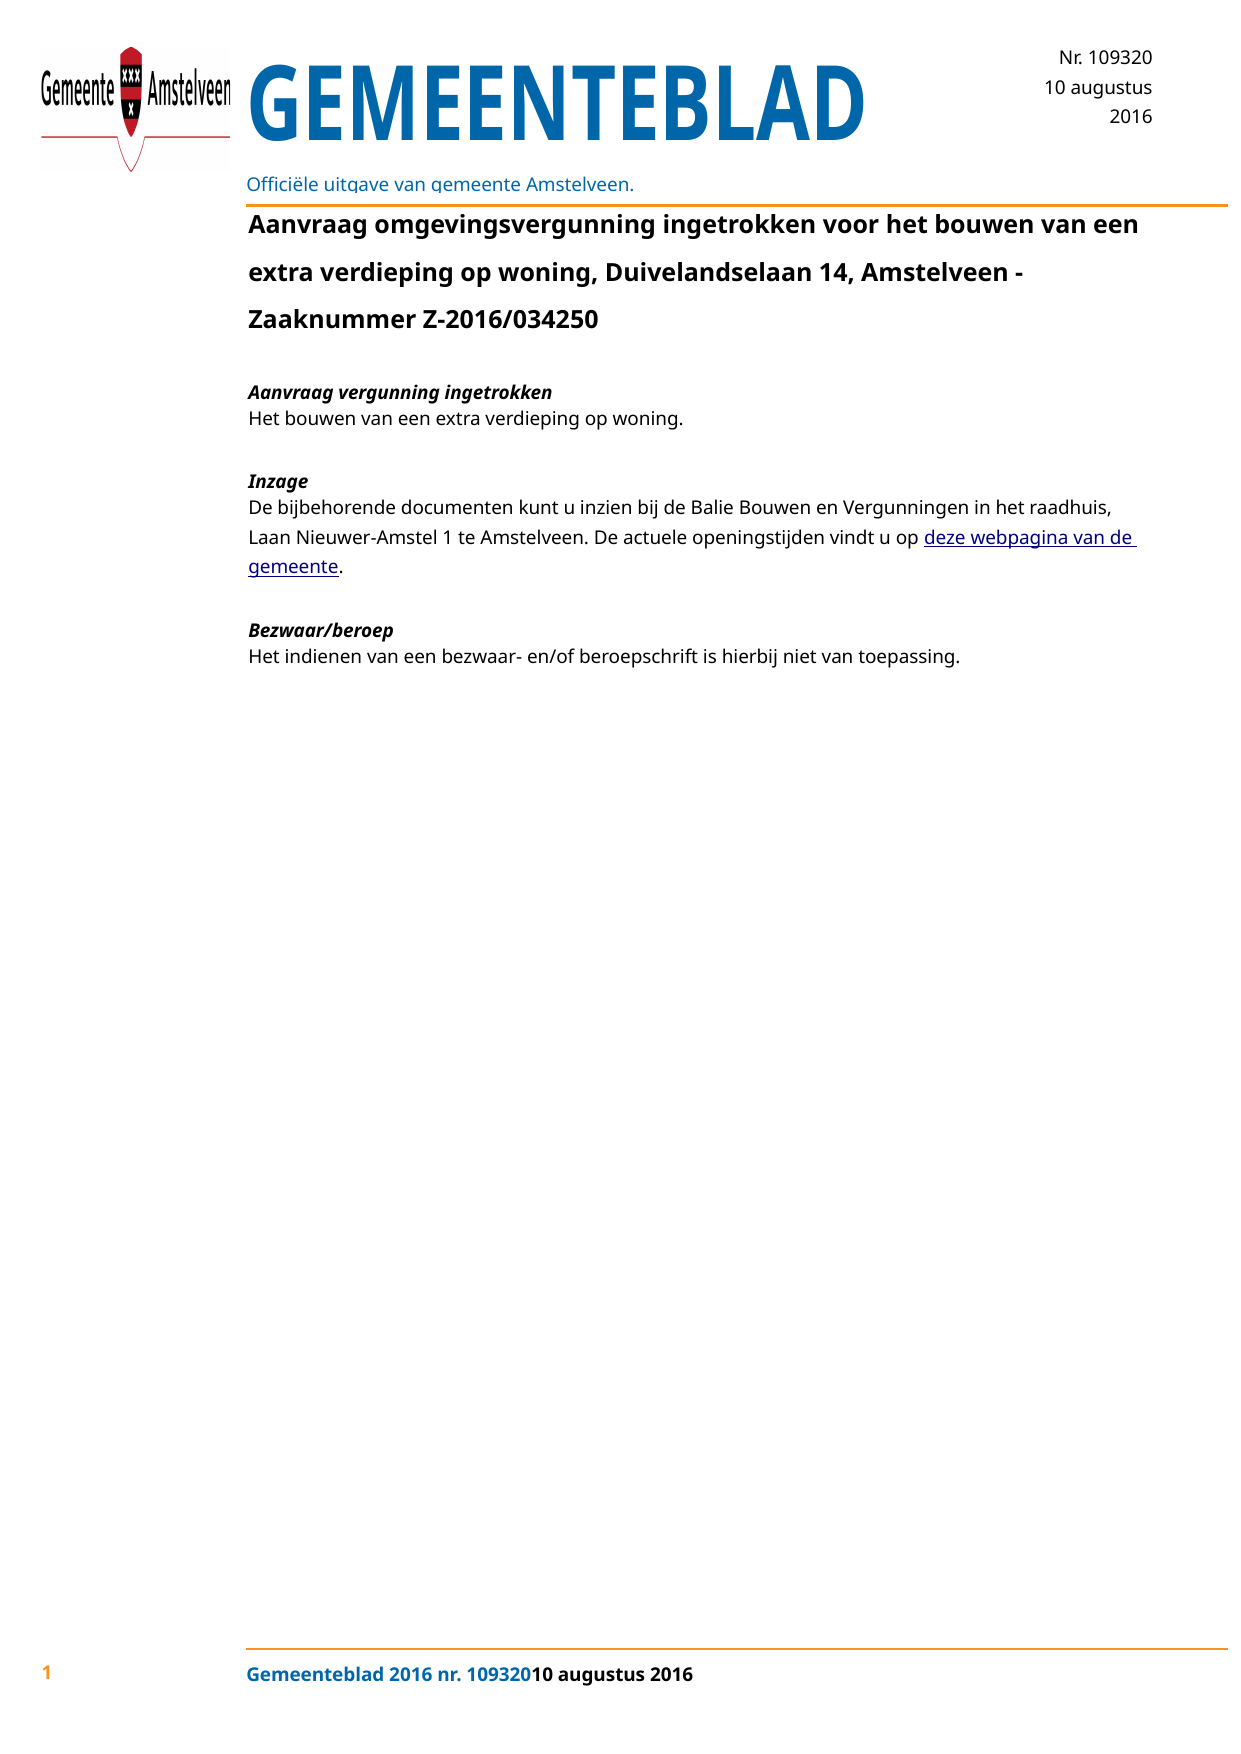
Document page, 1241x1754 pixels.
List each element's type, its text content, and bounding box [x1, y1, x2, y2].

text Bezwaar/beroep [248, 618, 1152, 643]
text Aanvraag omgevingsvergunning ingetrokken voor het bouwen van een extra verdieping op woning, Duivelandselaan 14, Amstelveen - Zaaknummer Z-2016/034250 [248, 207, 1152, 336]
picture [41, 47, 231, 172]
text Aanvraag vergunning ingetrokken [248, 379, 1152, 405]
text De bijbehorende documenten kunt u inzien bij de Balie Bouwen en Vergunningen in het raadhuis, Laan Nieuwer-Amstel 1 te Amstelveen. De actuele openingstijden vindt u op deze webpagina van de gemeente. [248, 494, 1152, 579]
text Het bouwen van een extra verdieping op woning. [248, 405, 1152, 431]
text Het indienen van een bezwaar- en/of beroepschrift is hierbij niet van toepassing. [248, 643, 1152, 669]
text Inzage [248, 469, 1152, 494]
